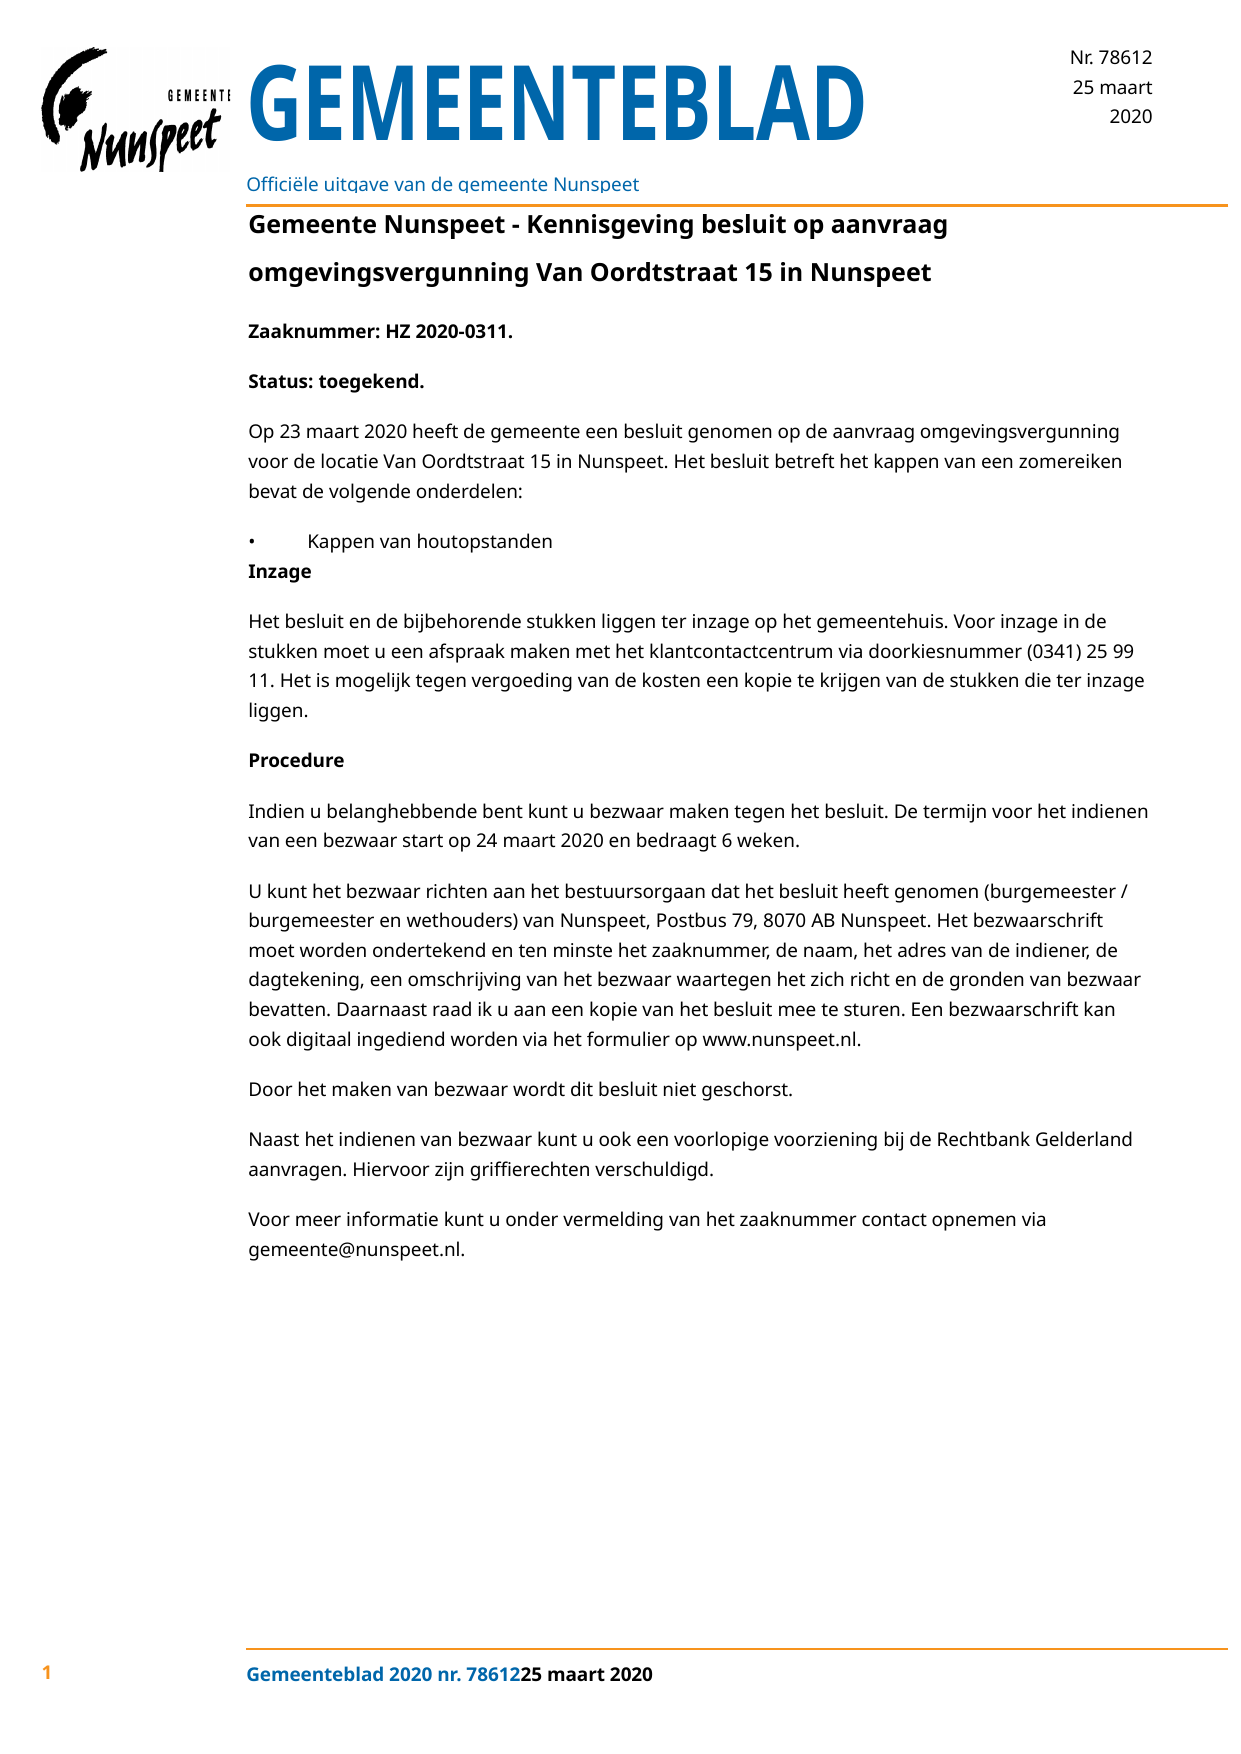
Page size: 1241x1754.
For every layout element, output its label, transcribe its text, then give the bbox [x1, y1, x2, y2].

text Naast het indienen van bezwaar kunt u ook een voorlopige voorziening bij de Rechtbank Gelderland aanvragen. Hiervoor zijn griffierechten verschuldigd. [248, 1127, 1152, 1182]
text Indien u belanghebbende bent kunt u bezwaar maken tegen het besluit. De termijn voor het indienen van een bezwaar start op 24 maart 2020 en bedraagt 6 weken. [248, 798, 1152, 853]
text Inzage [248, 558, 1152, 584]
text Door het maken van bezwaar wordt dit besluit niet geschorst. [248, 1076, 1152, 1102]
text U kunt het bezwaar richten aan het bestuursorgaan dat het besluit heeft genomen (burgemeester / burgemeester en wethouders) van Nunspeet, Postbus 79, 8070 AB Nunspeet. Het bezwaarschrift moet worden ondertekend en ten minste het zaaknummer, de naam, het adres van de indiener, de dagtekening, een omschrijving van het bezwaar waartegen het zich richt en de gronden van bezwaar bevatten. Daarnaast raad ik u aan een kopie van het besluit mee te sturen. Een bezwaarschrift kan ook digitaal ingediend worden via het formulier op www.nunspeet.nl. [248, 878, 1152, 1052]
picture [41, 47, 231, 172]
text Gemeente Nunspeet - Kennisgeving besluit op aanvraag omgevingsvergunning Van Oordtstraat 15 in Nunspeet [248, 207, 1152, 288]
text Zaaknummer: HZ 2020-0311. [248, 318, 1152, 344]
text Op 23 maart 2020 heeft de gemeente een besluit genomen op de aanvraag omgevingsvergunning voor de locatie Van Oordtstraat 15 in Nunspeet. Het besluit betreft het kappen van een zomereiken bevat de volgende onderdelen: [248, 419, 1152, 504]
text Het besluit en de bijbehorende stukken liggen ter inzage op het gemeentehuis. Voor inzage in de stukken moet u een afspraak maken met het klantcontactcentrum via doorkiesnummer (0341) 25 99 11. Het is mogelijk tegen vergoeding van de kosten een kopie te krijgen van de stukken die ter inzage liggen. [248, 608, 1152, 723]
text Voor meer informatie kunt u onder vermelding van het zaaknummer contact opnemen via gemeente@nunspeet.nl. [248, 1207, 1152, 1262]
text Procedure [248, 747, 1152, 773]
text Status: toegekend. [248, 368, 1152, 394]
list Kappen van houtopstanden [248, 528, 1152, 554]
